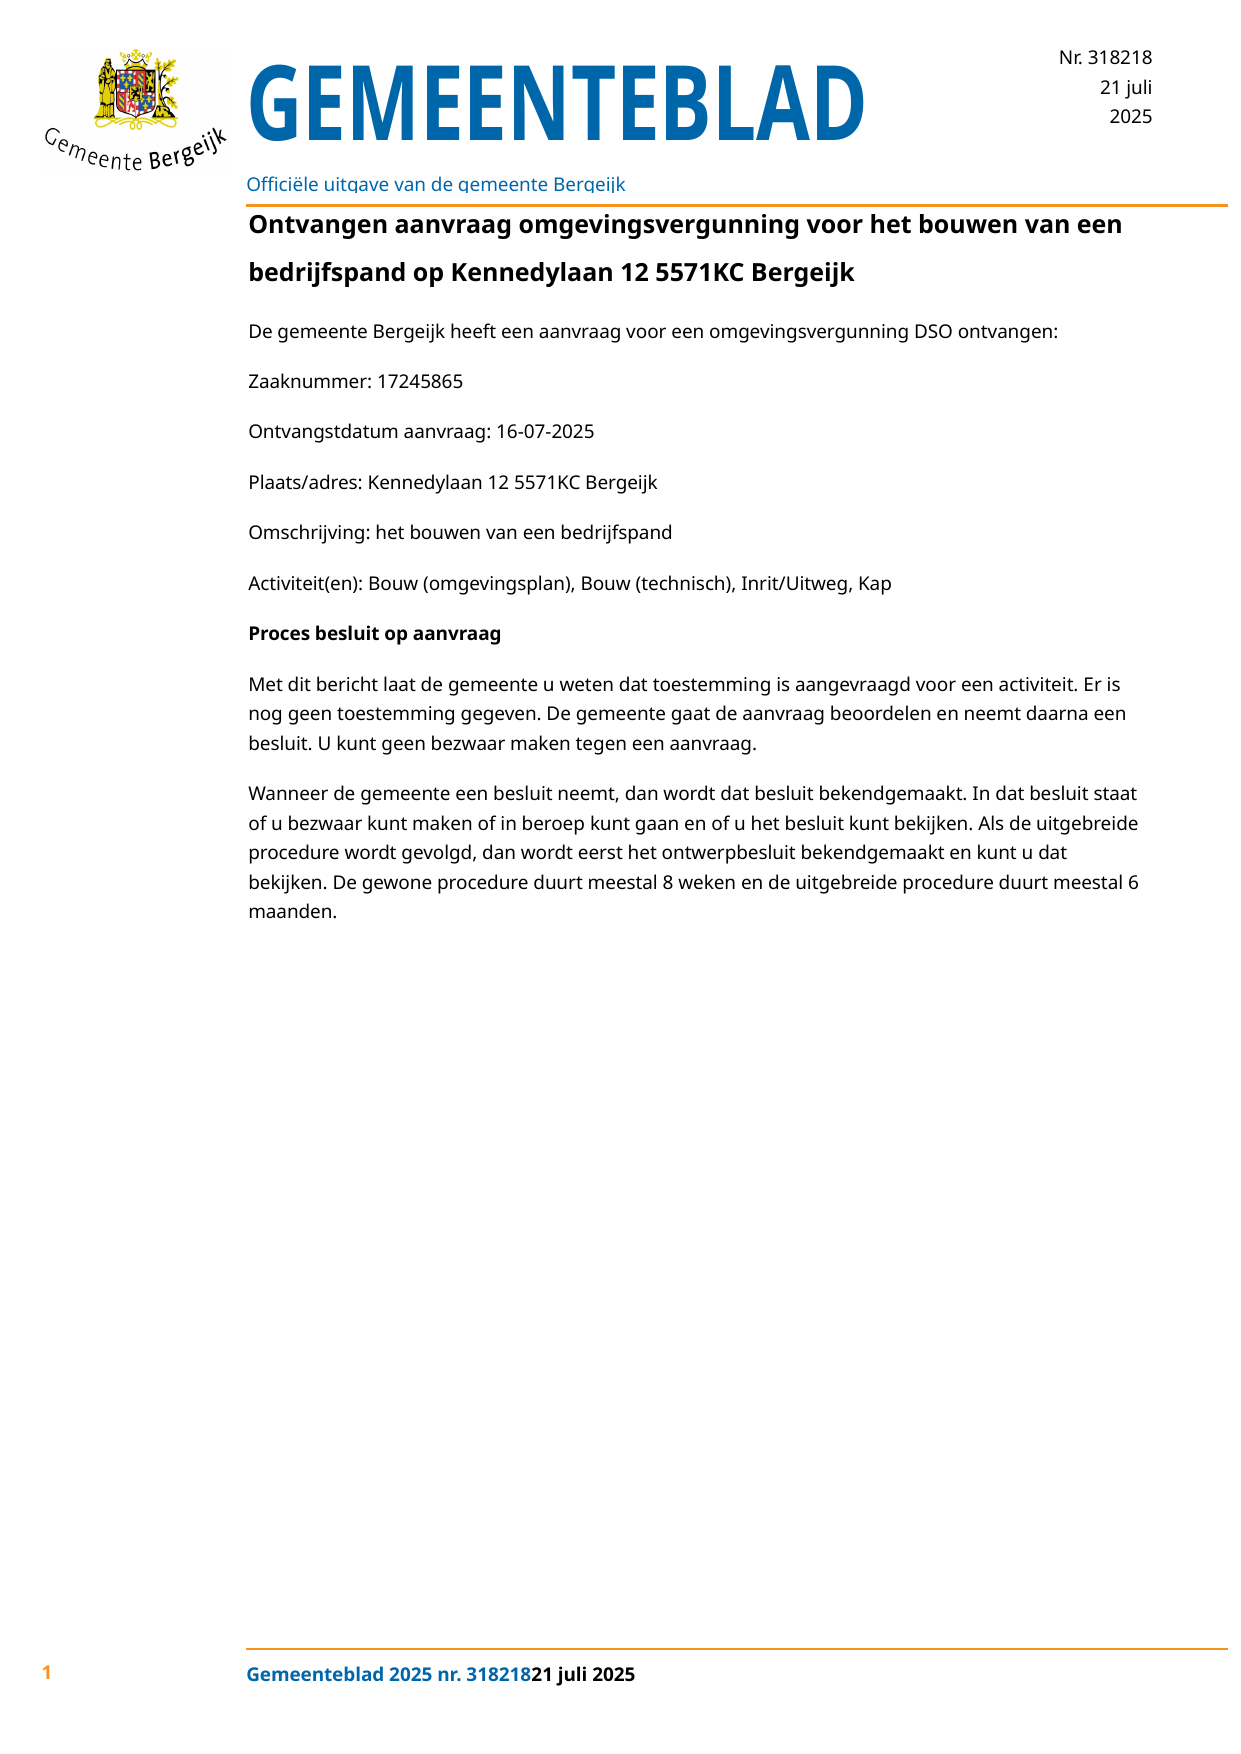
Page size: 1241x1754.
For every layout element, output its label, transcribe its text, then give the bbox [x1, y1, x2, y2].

text Wanneer de gemeente een besluit neemt, dan wordt dat besluit bekendgemaakt. In dat besluit staat of u bezwaar kunt maken of in beroep kunt gaan en of u het besluit kunt bekijken. Als de uitgebreide procedure wordt gevolgd, dan wordt eerst het ontwerpbesluit bekendgemaakt en kunt u dat bekijken. De gewone procedure duurt meestal 8 weken en de uitgebreide procedure duurt meestal 6 maanden. [248, 780, 1152, 924]
text Met dit bericht laat de gemeente u weten dat toestemming is aangevraagd voor een activiteit. Er is nog geen toestemming gegeven. De gemeente gaat de aanvraag beoordelen en neemt daarna een besluit. U kunt geen bezwaar maken tegen een aanvraag. [248, 671, 1152, 756]
text Proces besluit op aanvraag [248, 620, 1152, 646]
text Plaats/adres: Kennedylaan 12 5571KC Bergeijk [248, 469, 1152, 495]
text Zaaknummer: 17245865 [248, 368, 1152, 394]
text Omschrijving: het bouwen van een bedrijfspand [248, 519, 1152, 545]
text Ontvangstdatum aanvraag: 16-07-2025 [248, 419, 1152, 444]
picture [41, 47, 231, 172]
text De gemeente Bergeijk heeft een aanvraag voor een omgevingsvergunning DSO ontvangen: [248, 318, 1152, 344]
text Ontvangen aanvraag omgevingsvergunning voor het bouwen van een bedrijfspand op Kennedylaan 12 5571KC Bergeijk [248, 207, 1152, 288]
text Activiteit(en): Bouw (omgevingsplan), Bouw (technisch), Inrit/Uitweg, Kap [248, 570, 1152, 596]
